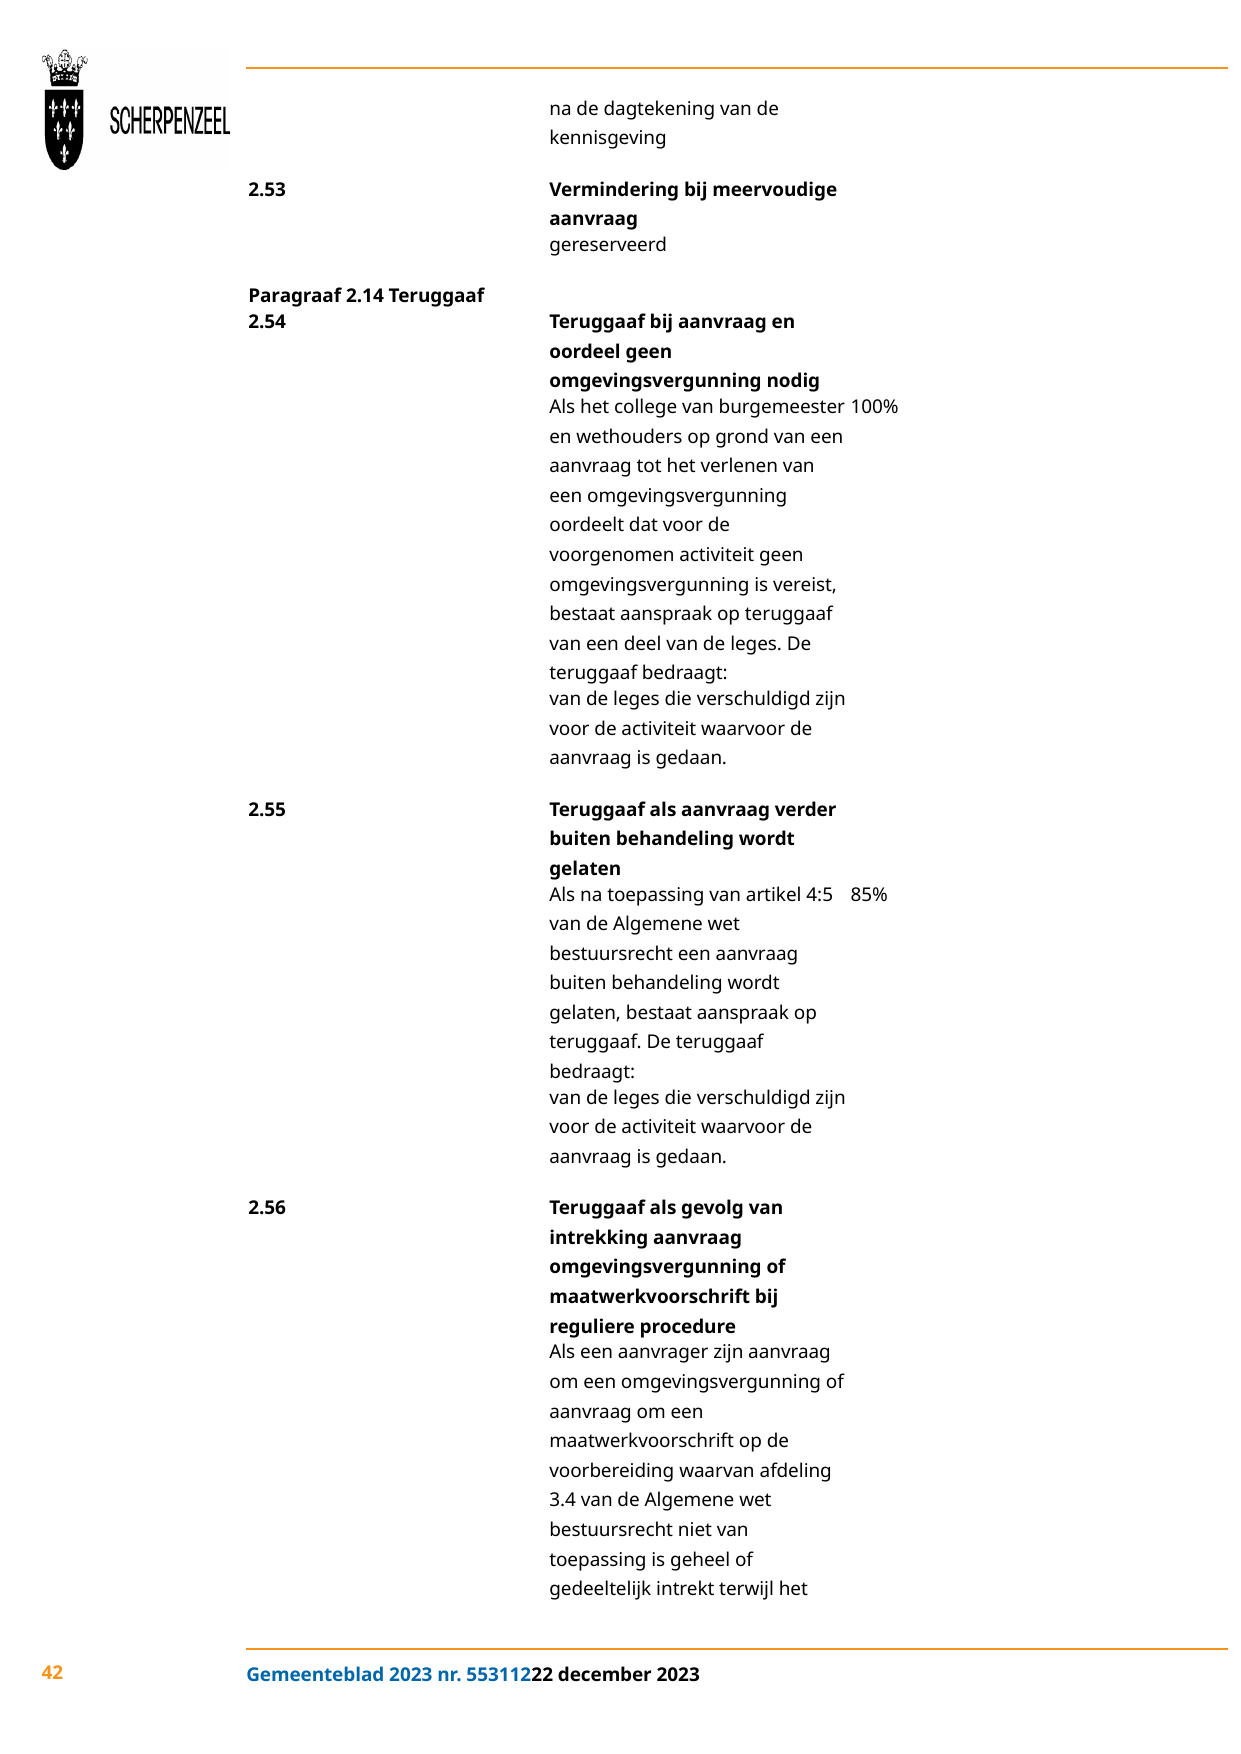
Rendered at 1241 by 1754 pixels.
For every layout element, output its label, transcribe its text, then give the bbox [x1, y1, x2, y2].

table_cell van de leges die verschuldigd zijn voor de activiteit waarvoor de aanvraag is gedaan. [549, 1084, 850, 1169]
picture [41, 47, 231, 172]
table_cell 100% [850, 393, 1152, 685]
table_cell [248, 881, 549, 1084]
table_cell 2.55 [248, 796, 549, 881]
table_cell [850, 1084, 1152, 1169]
table_cell [850, 257, 1152, 283]
table_cell Teruggaaf bij aanvraag en oordeel geen omgevingsvergunning nodig [549, 308, 850, 393]
table_cell [248, 257, 549, 283]
table_cell [850, 308, 1152, 393]
table_cell Teruggaaf als aanvraag verder buiten behandeling wordt gelaten [549, 796, 850, 881]
table_cell Paragraaf 2.14 Teruggaaf [248, 283, 1152, 308]
table_cell [850, 150, 1152, 176]
table_cell 2.56 [248, 1195, 549, 1339]
table_cell [850, 176, 1152, 231]
table_cell 85% [850, 881, 1152, 1084]
table_cell [248, 95, 549, 150]
table_cell [850, 685, 1152, 770]
table_cell [549, 257, 850, 283]
table_cell [850, 95, 1152, 150]
table_cell van de leges die verschuldigd zijn voor de activiteit waarvoor de aanvraag is gedaan. [549, 685, 850, 770]
table_cell 2.53 [248, 176, 549, 231]
table_cell [248, 1084, 549, 1169]
table_cell [248, 393, 549, 685]
table_cell Als het college van burgemeester en wethouders op grond van een aanvraag tot het verlenen van een omgevingsvergunning oordeelt dat voor de voorgenomen activiteit geen omgevingsvergunning is vereist, bestaat aanspraak op teruggaaf van een deel van de leges. De teruggaaf bedraagt: [549, 393, 850, 685]
table_cell na de dagtekening van de kennisgeving [549, 95, 850, 150]
table_cell [549, 770, 850, 796]
table_cell [248, 231, 549, 257]
table_cell 2.54 [248, 308, 549, 393]
table_cell [850, 770, 1152, 796]
table_cell [248, 150, 549, 176]
table_cell [549, 1169, 850, 1194]
table_cell [850, 1339, 1152, 1601]
table_cell [850, 796, 1152, 881]
table_cell [850, 1195, 1152, 1339]
table_cell [248, 770, 549, 796]
table_cell Teruggaaf als gevolg van intrekking aanvraag omgevingsvergunning of maatwerkvoorschrift bij reguliere procedure [549, 1195, 850, 1339]
table_cell Als een aanvrager zijn aanvraag om een omgevingsvergunning of aanvraag om een maatwerkvoorschrift op de voorbereiding waarvan afdeling 3.4 van de Algemene wet bestuursrecht niet van toepassing is geheel of gedeeltelijk intrekt terwijl het [549, 1339, 850, 1601]
table_cell [248, 1339, 549, 1601]
table_cell Vermindering bij meervoudige aanvraag [549, 176, 850, 231]
table_cell [850, 1169, 1152, 1194]
table_cell Als na toepassing van artikel 4:5 van de Algemene wet bestuursrecht een aanvraag buiten behandeling wordt gelaten, bestaat aanspraak op teruggaaf. De teruggaaf bedraagt: [549, 881, 850, 1084]
table_cell [549, 150, 850, 176]
table_cell [850, 231, 1152, 257]
table_cell [248, 1169, 549, 1194]
table_cell [248, 685, 549, 770]
table_cell gereserveerd [549, 231, 850, 257]
